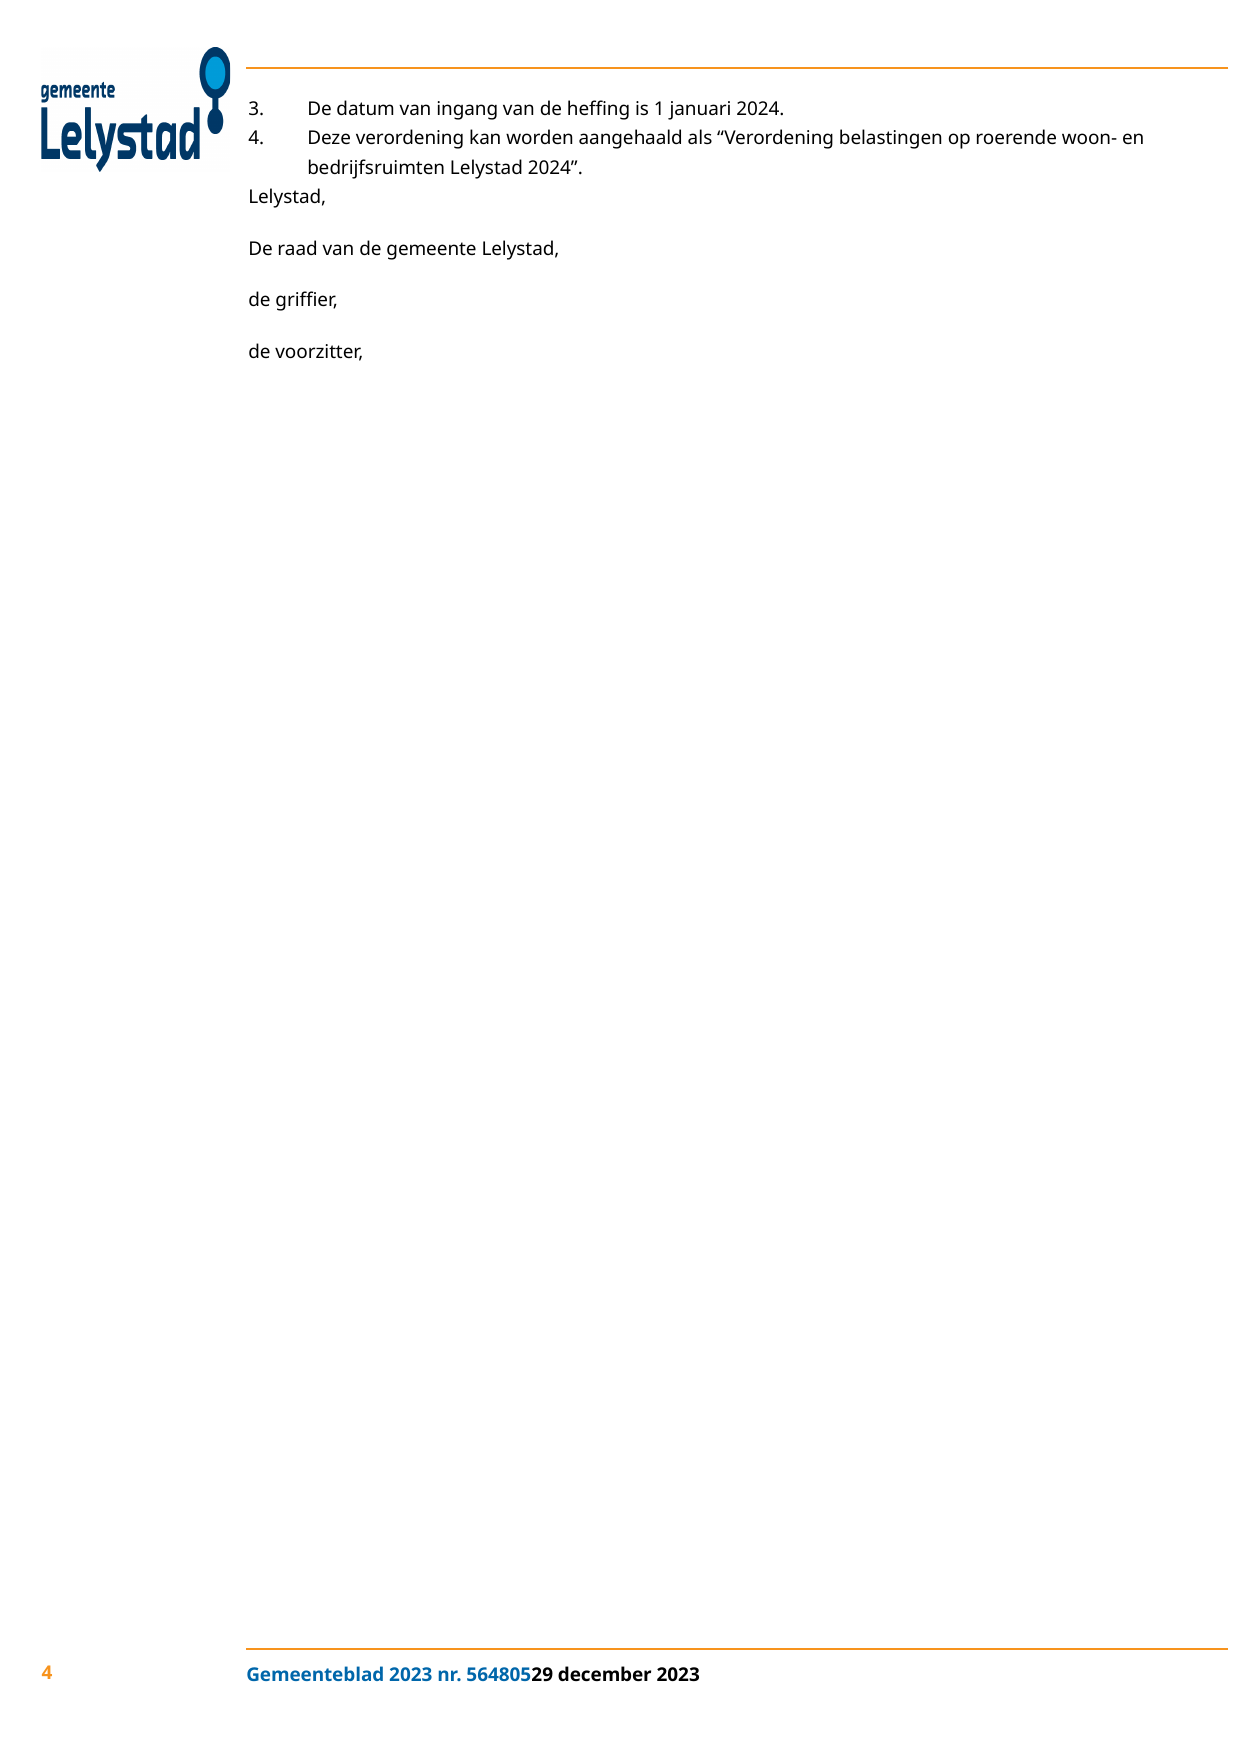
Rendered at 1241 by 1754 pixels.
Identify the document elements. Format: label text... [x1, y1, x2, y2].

picture [41, 47, 231, 172]
list De datum van ingang van de heffing is 1 januari 2024. [248, 95, 1152, 121]
text De raad van de gemeente Lelystad, [248, 235, 1152, 261]
list Deze verordening kan worden aangehaald als “Verordening belastingen op roerende woon- en bedrijfsruimten Lelystad 2024”. [248, 124, 1152, 180]
text Lelystad, [248, 183, 1152, 209]
text de voorzitter, [248, 338, 1152, 364]
text de griffier, [248, 286, 1152, 312]
